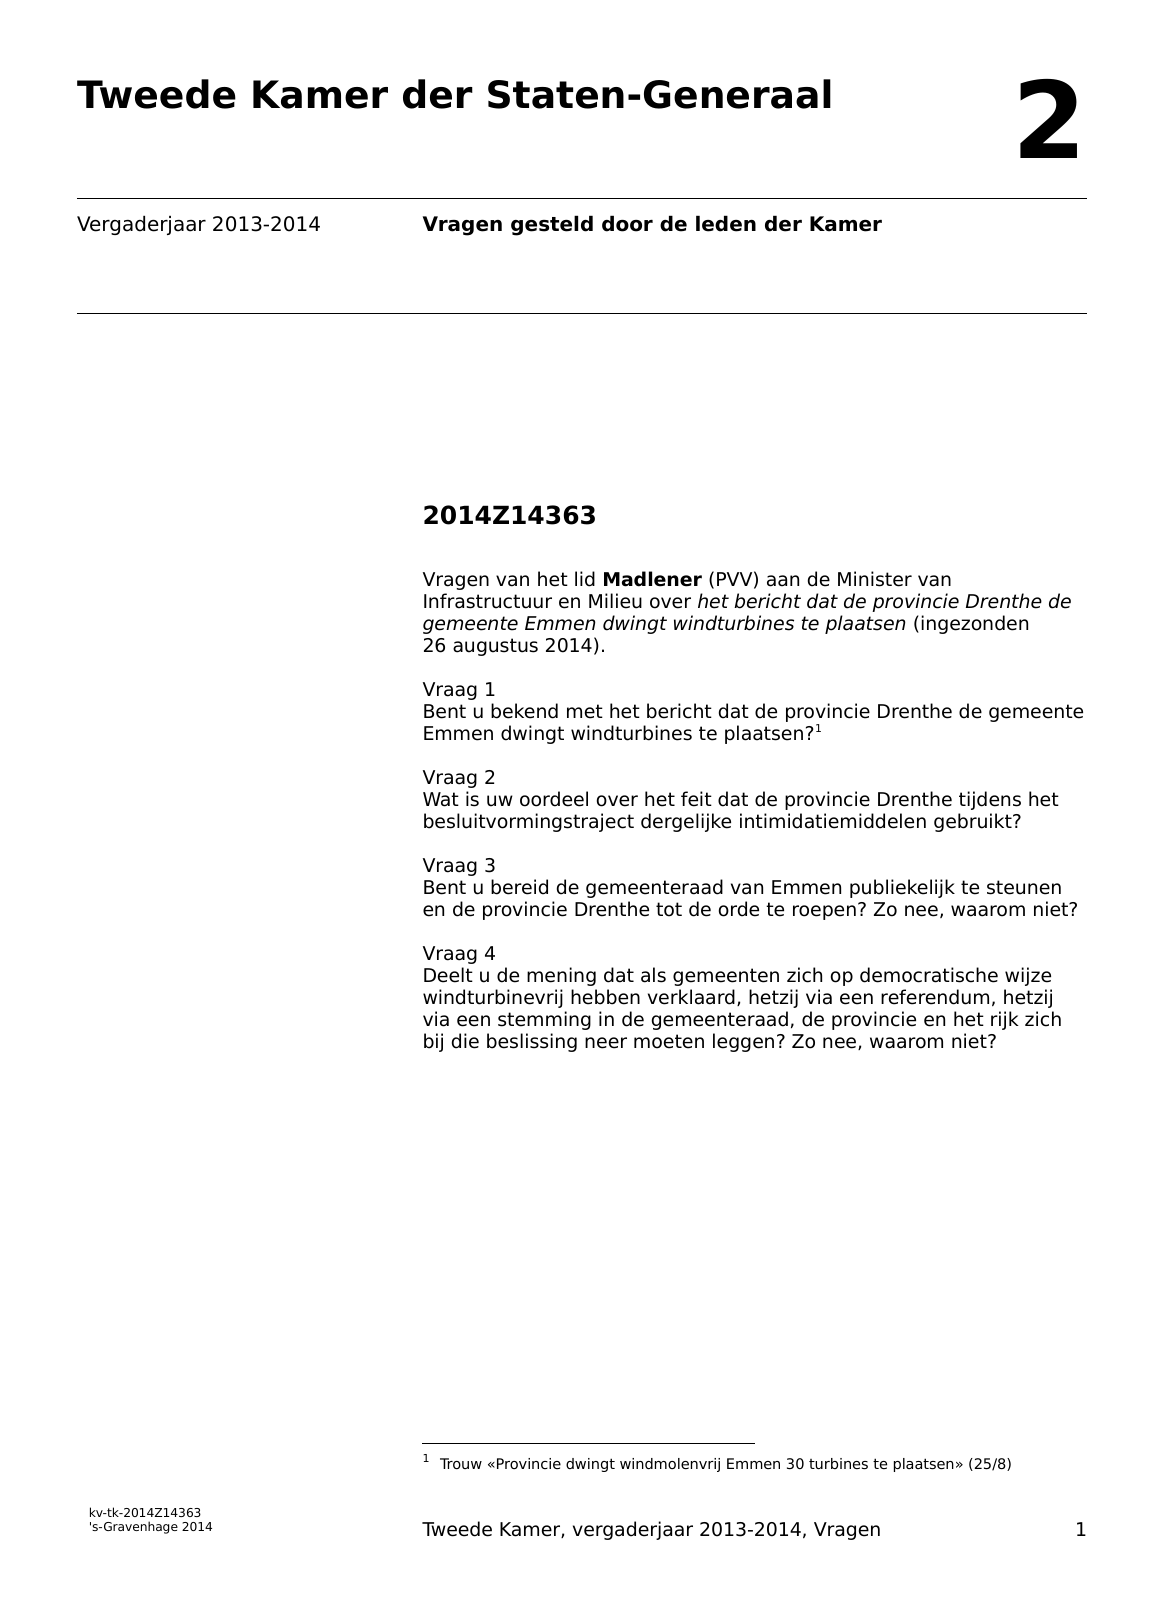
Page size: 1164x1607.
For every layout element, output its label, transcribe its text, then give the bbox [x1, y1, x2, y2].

text Bent u bereid de gemeenteraad van Emmen publiekelijk te steunen en de provincie Drenthe tot de orde te roepen? Zo nee, waarom niet? [422, 877, 1087, 921]
text 2014Z14363 [422, 501, 1087, 531]
text Trouw «Provincie dwingt windmolenvrij Emmen 30 turbines te plaatsen» (25/8) [422, 1452, 1087, 1474]
table_cell Vergaderjaar 2013-2014 [77, 199, 422, 313]
text Vragen van het lid Madlener (PVV) aan de Minister van Infrastructuur en Milieu over het bericht dat de provincie Drenthe de gemeente Emmen dwingt windturbines te plaatsen (ingezonden 26 augustus 2014). [422, 569, 1087, 657]
table_header 2 [886, 59, 1087, 198]
text Wat is uw oordeel over het feit dat de provincie Drenthe tijdens het besluitvormingstraject dergelijke intimidatiemiddelen gebruikt? [422, 789, 1087, 833]
text Vraag 3 [422, 855, 1087, 877]
text Vraag 1 [422, 679, 1087, 701]
text Vraag 2 [422, 767, 1087, 789]
table_header Tweede Kamer der Staten-Generaal [77, 59, 886, 198]
text Deelt u de mening dat als gemeenten zich op democratische wijze windturbinevrij hebben verklaard, hetzij via een referendum, hetzij via een stemming in de gemeenteraad, de provincie en het rijk zich bij die beslissing neer moeten leggen? Zo nee, waarom niet? [422, 965, 1087, 1053]
text kv-tk-2014Z14363 [88, 1506, 323, 1520]
text Vraag 4 [422, 943, 1087, 965]
table_cell Vragen gesteld door de leden der Kamer [422, 199, 1087, 313]
text Bent u bekend met het bericht dat de provincie Drenthe de gemeente Emmen dwingt windturbines te plaatsen? [422, 701, 1087, 745]
text 's-Gravenhage 2014 [88, 1520, 323, 1534]
